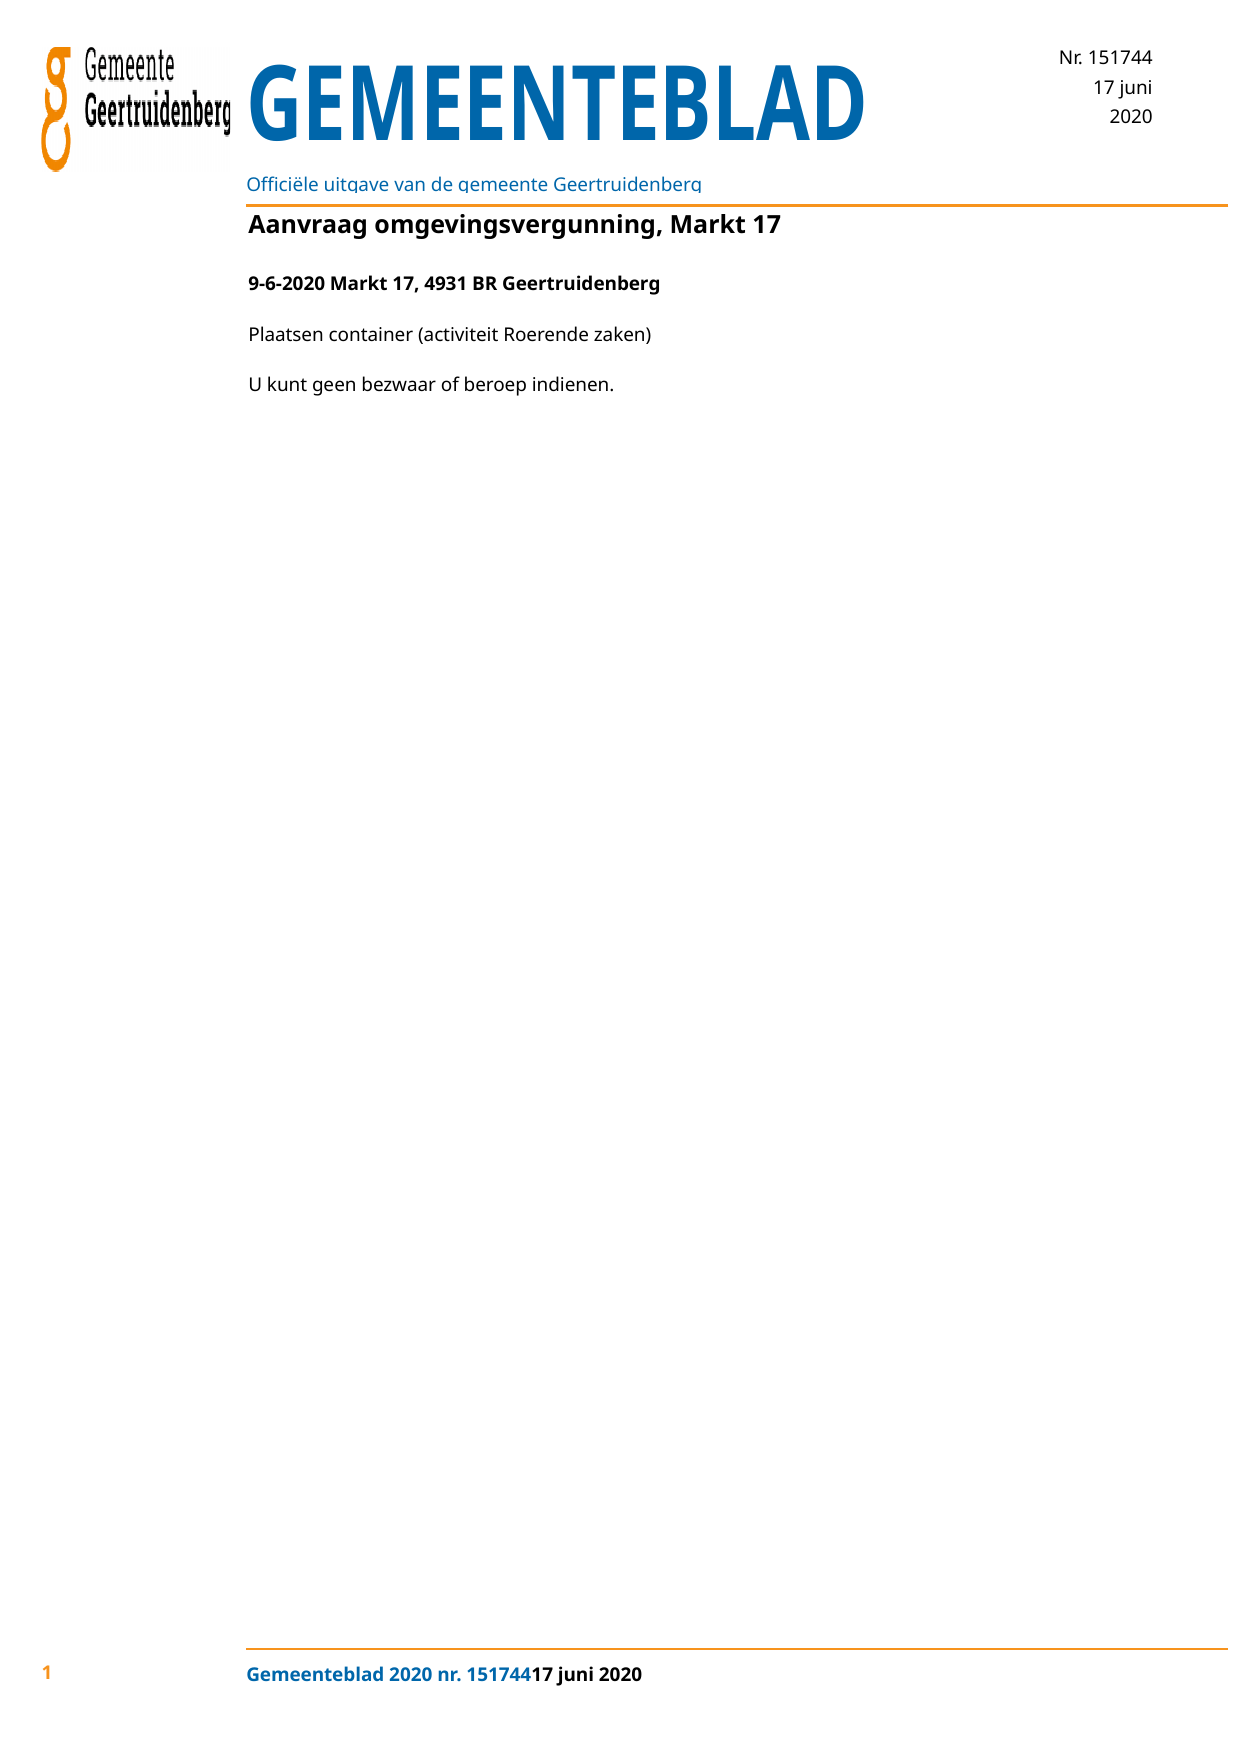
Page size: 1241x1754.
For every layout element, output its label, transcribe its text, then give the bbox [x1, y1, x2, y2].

picture [41, 47, 231, 172]
text 9-6-2020 Markt 17, 4931 BR Geertruidenberg [248, 270, 1152, 296]
text U kunt geen bezwaar of beroep indienen. [248, 371, 1152, 397]
text Plaatsen container (activiteit Roerende zaken) [248, 321, 1152, 346]
text Aanvraag omgevingsvergunning, Markt 17 [248, 207, 1152, 241]
